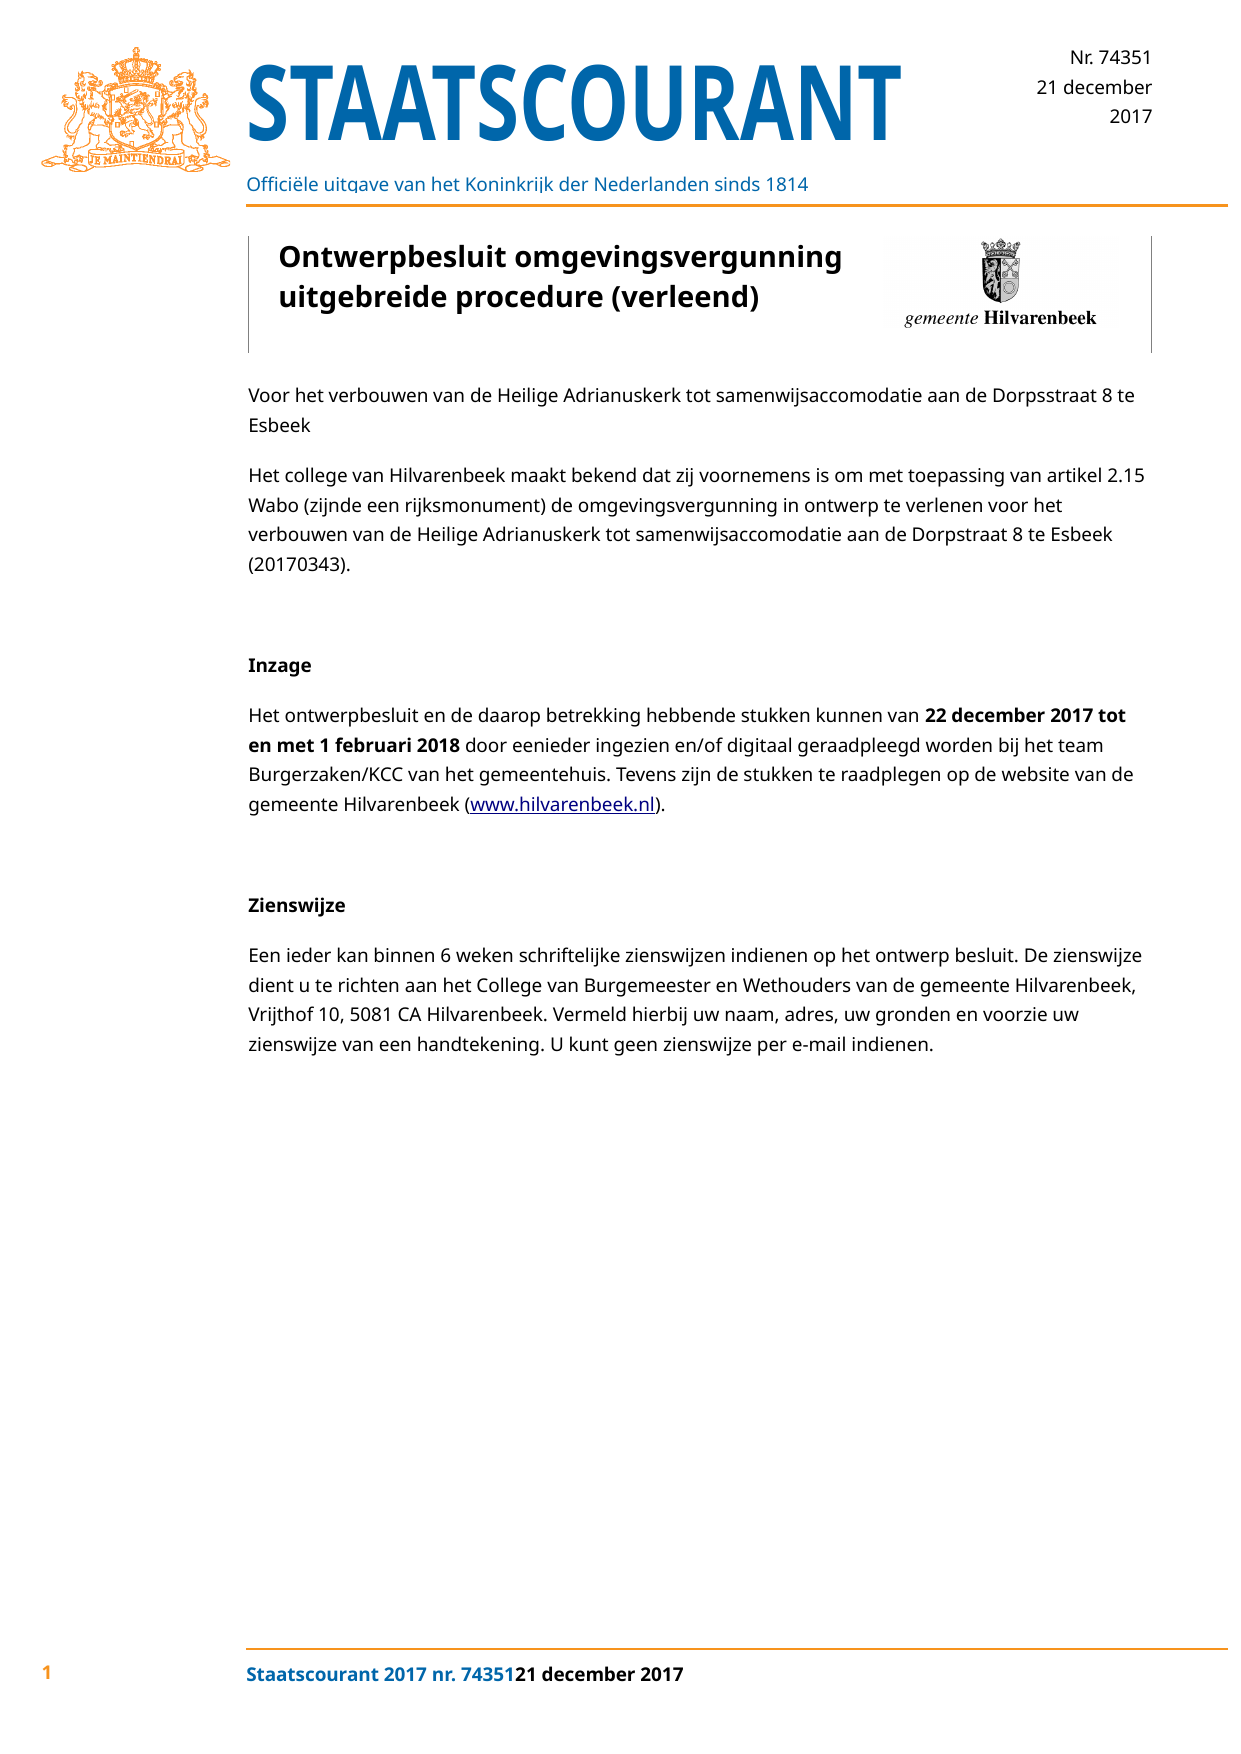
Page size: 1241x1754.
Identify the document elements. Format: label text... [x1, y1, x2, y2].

text Het ontwerpbesluit en de daarop betrekking hebbende stukken kunnen van 22 december 2017 tot en met 1 februari 2018 door eenieder ingezien en/of digitaal geraadpleegd worden bij het team Burgerzaken/KCC van het gemeentehuis. Tevens zijn de stukken te raadplegen op de website van de gemeente Hilvarenbeek (www.hilvarenbeek.nl). [248, 702, 1152, 817]
text Voor het verbouwen van de Heilige Adrianuskerk tot samenwijsaccomodatie aan de Dorpsstraat 8 te Esbeek [248, 382, 1152, 438]
table_header [850, 236, 1151, 353]
text Inzage [248, 652, 1152, 678]
text Zienswijze [248, 892, 1152, 918]
text Het college van Hilvarenbeek maakt bekend dat zij voornemens is om met toepassing van artikel 2.15 Wabo (zijnde een rijksmonument) de omgevingsvergunning in ontwerp te verlenen voor het verbouwen van de Heilige Adrianuskerk tot samenwijsaccomodatie aan de Dorpstraat 8 te Esbeek (20170343). [248, 462, 1152, 577]
table_header Ontwerpbesluit omgevingsvergunning uitgebreide procedure (verleend) [249, 236, 850, 353]
text Een ieder kan binnen 6 weken schriftelijke zienswijzen indienen op het ontwerp besluit. De zienswijze dient u te richten aan het College van Burgemeester en Wethouders van de gemeente Hilvarenbeek, Vrijthof 10, 5081 CA Hilvarenbeek. Vermeld hierbij uw naam, adres, uw gronden en voorzie uw zienswijze van een handtekening. U kunt geen zienswijze per e-mail indienen. [248, 942, 1152, 1057]
picture [41, 47, 231, 172]
picture [882, 236, 1119, 328]
